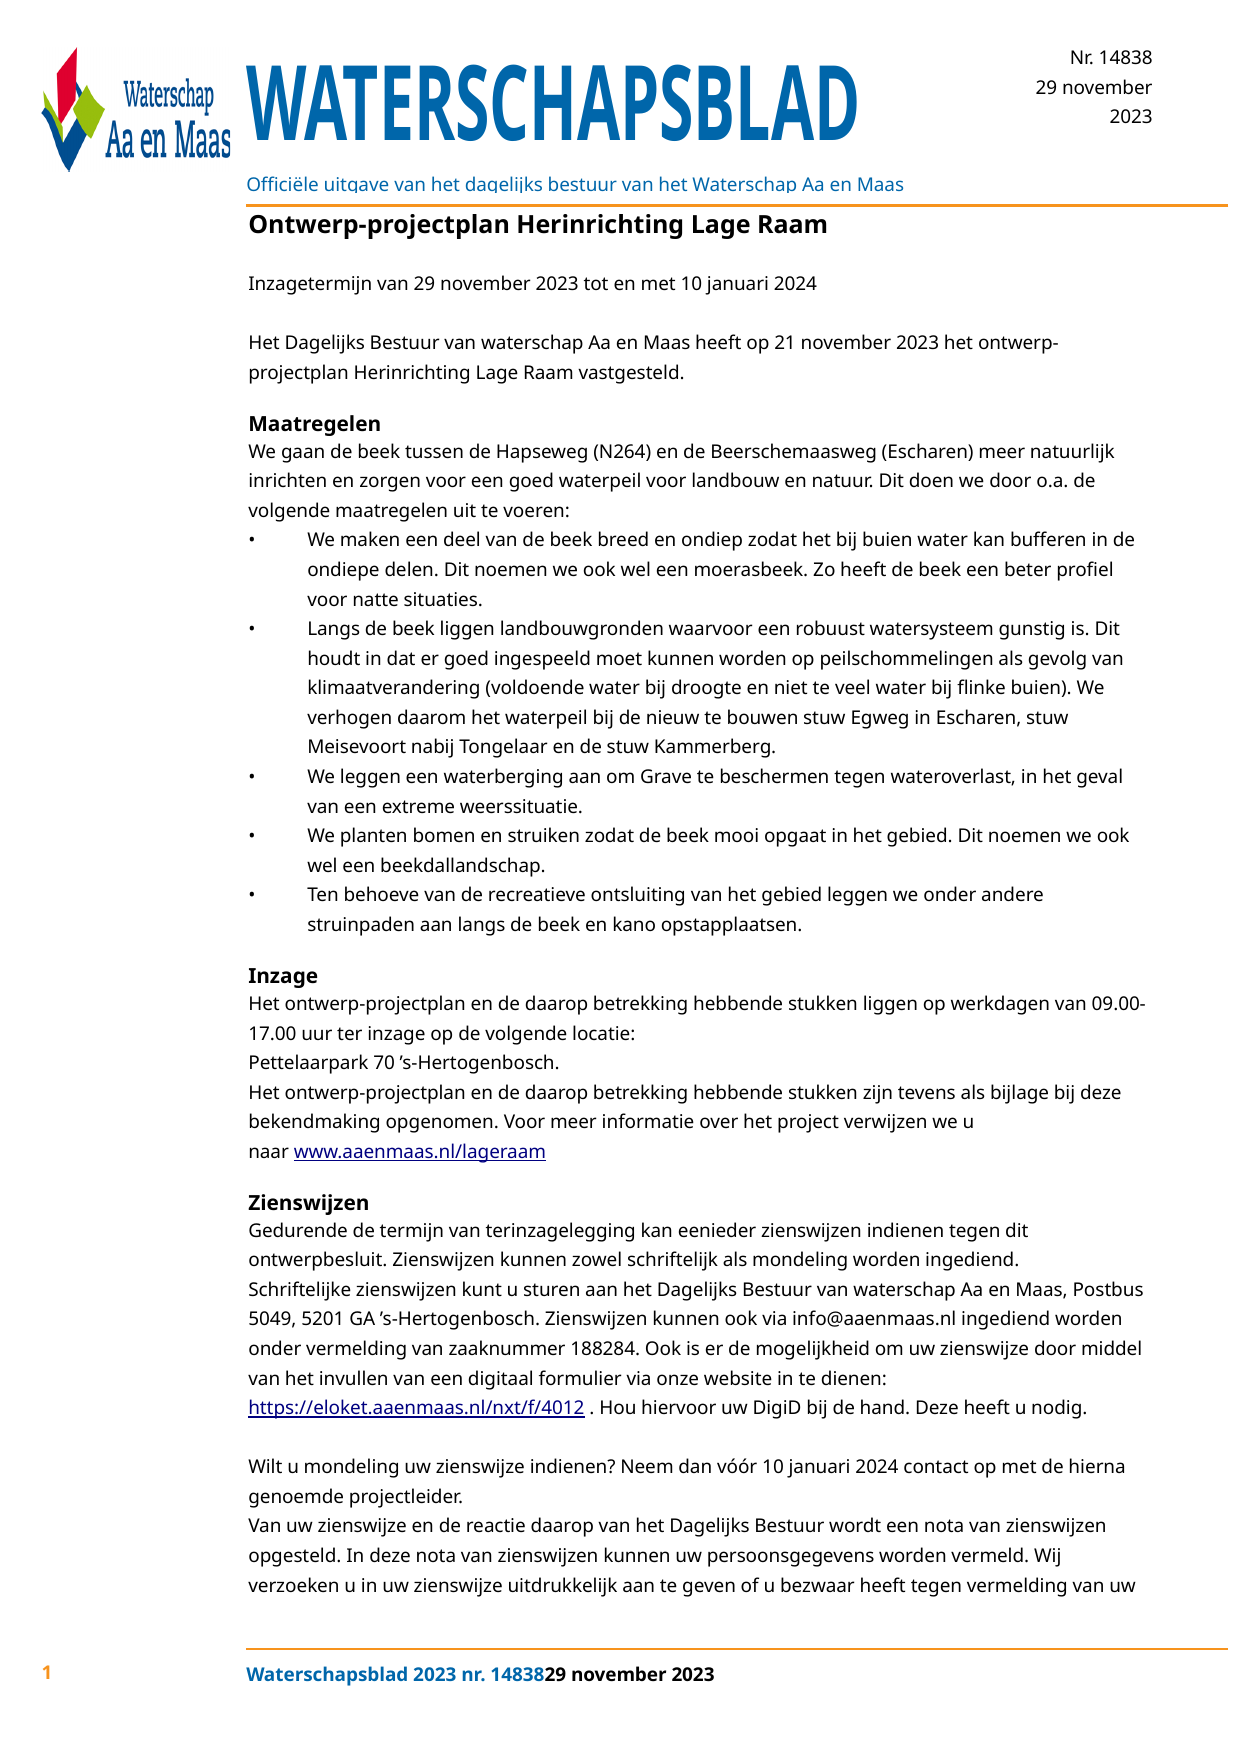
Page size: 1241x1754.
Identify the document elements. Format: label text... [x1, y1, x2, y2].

list Ten behoeve van de recreatieve ontsluiting van het gebied leggen we onder andere struinpaden aan langs de beek en kano opstapplaatsen. [248, 882, 1152, 937]
list We planten bomen en struiken zodat de beek mooi opgaat in het gebied. Dit noemen we ook wel een beekdallandschap. [248, 822, 1152, 878]
text Wilt u mondeling uw zienswijze indienen? Neem dan vóór 10 januari 2024 contact op met de hierna genoemde projectleider. [248, 1453, 1152, 1509]
text Pettelaarpark 70 ’s-Hertogenbosch. [248, 1049, 1152, 1075]
text Inzage [248, 962, 1152, 990]
text Zienswijzen [248, 1188, 1152, 1217]
text We gaan de beek tussen de Hapseweg (N264) en de Beerschemaasweg (Escharen) meer natuurlijk inrichten en zorgen voor een goed waterpeil voor landbouw en natuur. Dit doen we door o.a. de volgende maatregelen uit te voeren: [248, 438, 1152, 523]
text Inzagetermijn van 29 november 2023 tot en met 10 januari 2024 [248, 270, 1152, 296]
text Het ontwerp-projectplan en de daarop betrekking hebbende stukken zijn tevens als bijlage bij deze bekendmaking opgenomen. Voor meer informatie over het project verwijzen we u naar www.aaenmaas.nl/lageraam [248, 1079, 1152, 1164]
text Gedurende de termijn van terinzagelegging kan eenieder zienswijzen indienen tegen dit ontwerpbesluit. Zienswijzen kunnen zowel schriftelijk als mondeling worden ingediend. [248, 1217, 1152, 1272]
list We leggen een waterberging aan om Grave te beschermen tegen wateroverlast, in het geval van een extreme weerssituatie. [248, 763, 1152, 819]
text Van uw zienswijze en de reactie daarop van het Dagelijks Bestuur wordt een nota van zienswijzen opgesteld. In deze nota van zienswijzen kunnen uw persoonsgegevens worden vermeld. Wij verzoeken u in uw zienswijze uitdrukkelijk aan te geven of u bezwaar heeft tegen vermelding van uw [248, 1513, 1152, 1598]
text Ontwerp-projectplan Herinrichting Lage Raam [248, 207, 1152, 241]
text Het Dagelijks Bestuur van waterschap Aa en Maas heeft op 21 november 2023 het ontwerp-projectplan Herinrichting Lage Raam vastgesteld. [248, 329, 1152, 385]
text Schriftelijke zienswijzen kunt u sturen aan het Dagelijks Bestuur van waterschap Aa en Maas, Postbus 5049, 5201 GA ’s-Hertogenbosch. Zienswijzen kunnen ook via info@aaenmaas.nl ingediend worden onder vermelding van zaaknummer 188284. Ook is er de mogelijkheid om uw zienswijze door middel van het invullen van een digitaal formulier via onze website in te dienen: https://eloket.aaenmaas.nl/nxt/f/4012 . Hou hiervoor uw DigiD bij de hand. Deze heeft u nodig. [248, 1276, 1152, 1420]
text Maatregelen [248, 409, 1152, 438]
text Het ontwerp-projectplan en de daarop betrekking hebbende stukken liggen op werkdagen van 09.00-17.00 uur ter inzage op de volgende locatie: [248, 990, 1152, 1045]
list We maken een deel van de beek breed en ondiep zodat het bij buien water kan bufferen in de ondiepe delen. Dit noemen we ook wel een moerasbeek. Zo heeft de beek een beter profiel voor natte situaties. [248, 527, 1152, 612]
list Langs de beek liggen landbouwgronden waarvoor een robuust watersysteem gunstig is. Dit houdt in dat er goed ingespeeld moet kunnen worden op peilschommelingen als gevolg van klimaatverandering (voldoende water bij droogte en niet te veel water bij flinke buien). We verhogen daarom het waterpeil bij de nieuw te bouwen stuw Egweg in Escharen, stuw Meisevoort nabij Tongelaar en de stuw Kammerberg. [248, 615, 1152, 759]
picture [41, 47, 231, 172]
